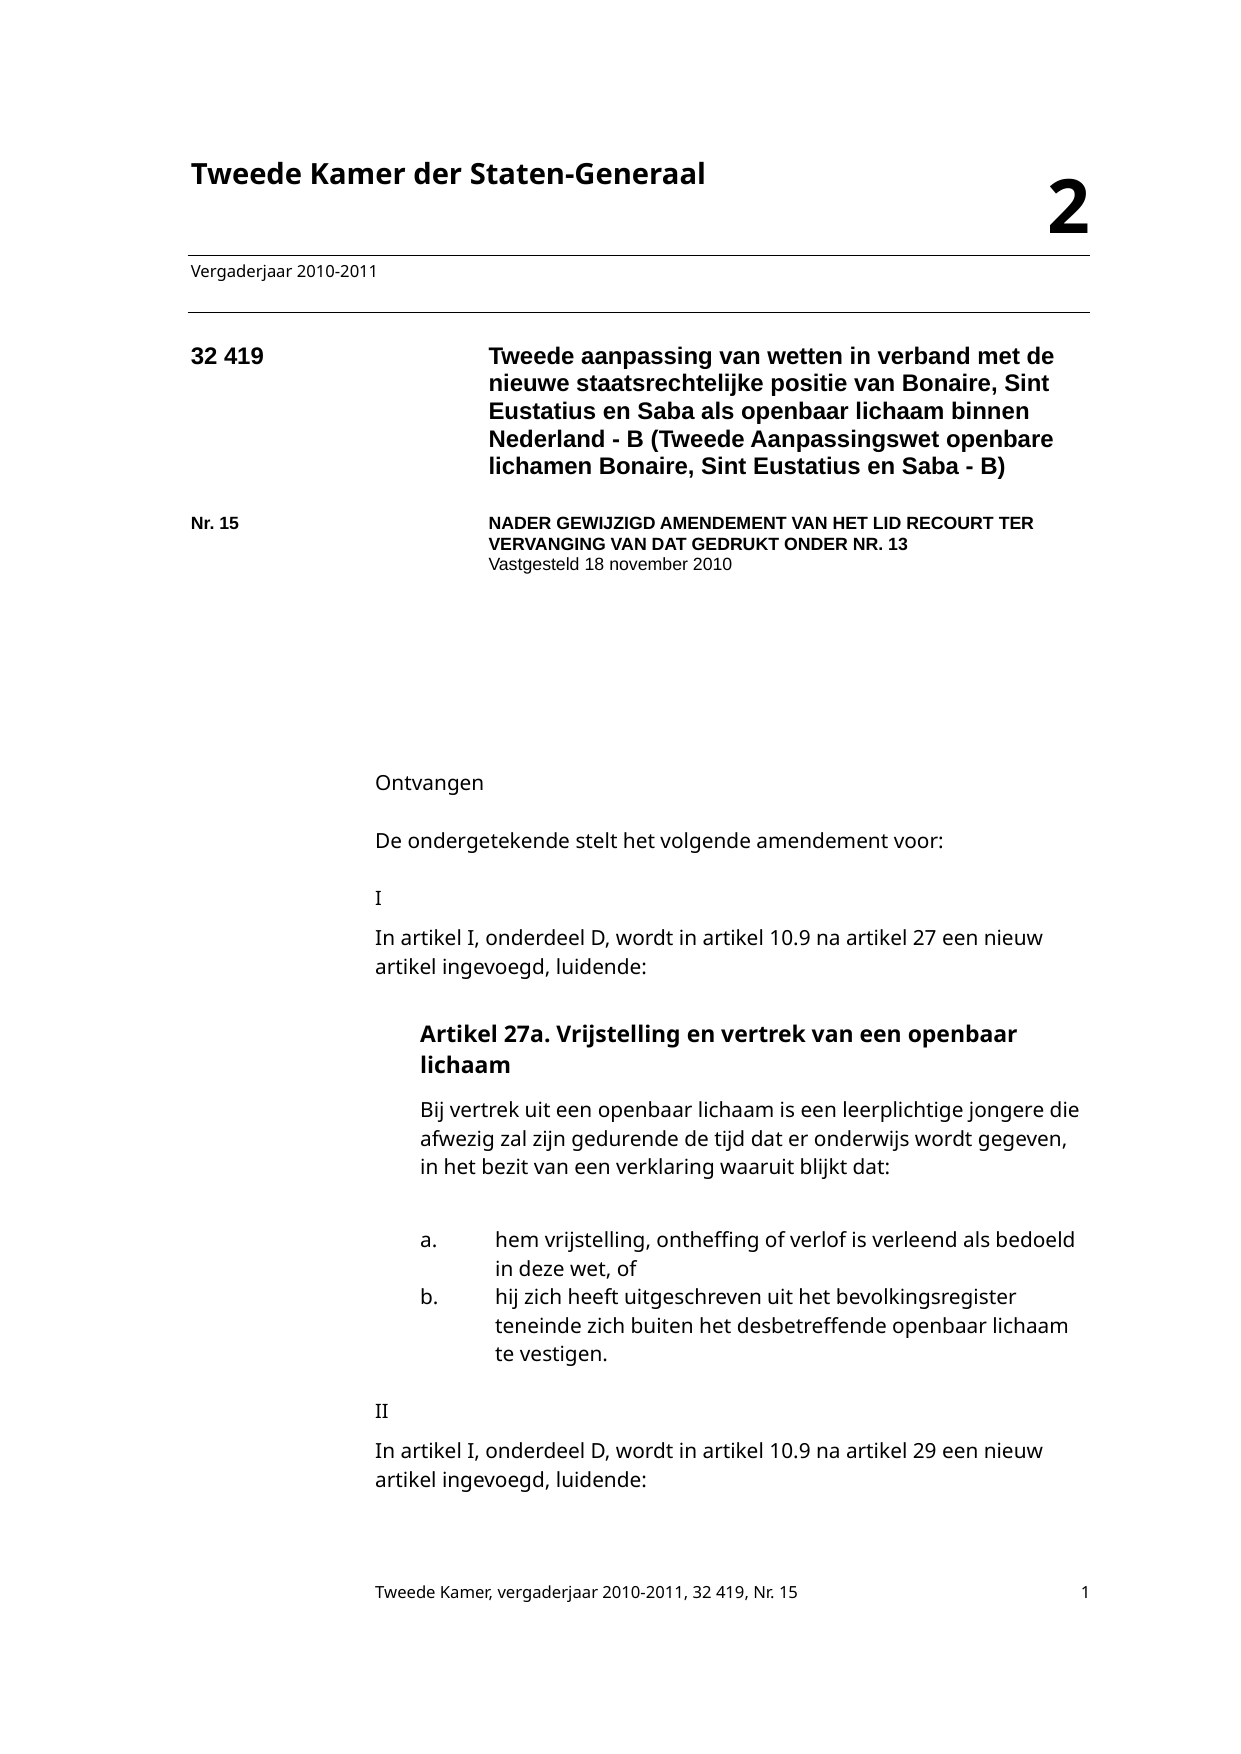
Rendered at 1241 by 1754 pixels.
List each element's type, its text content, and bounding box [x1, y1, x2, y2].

text Ontvangen [375, 768, 1090, 796]
list hij zich heeft uitgeschreven uit het bevolkingsregister teneinde zich buiten het desbetreffende openbaar lichaam te vestigen. [420, 1282, 1090, 1368]
text In artikel I, onderdeel D, wordt in artikel 10.9 na artikel 29 een nieuw artikel ingevoegd, luidende: [375, 1436, 1090, 1493]
text In artikel I, onderdeel D, wordt in artikel 10.9 na artikel 27 een nieuw artikel ingevoegd, luidende: [375, 923, 1090, 980]
table_cell [188, 313, 485, 339]
text Bij vertrek uit een openbaar lichaam is een leerplichtige jongere die afwezig zal zijn gedurende de tijd dat er onderwijs wordt gegeven, in het bezit van een verklaring waaruit blijkt dat: [420, 1095, 1090, 1181]
list hem vrijstelling, ontheffing of verlof is verleend als bedoeld in deze wet, of [420, 1226, 1090, 1282]
table_cell [485, 313, 1090, 339]
text De ondergetekende stelt het volgende amendement voor: [375, 826, 1090, 854]
table_cell Tweede aanpassing van wetten in verband met de nieuwe staatsrechtelijke positie van Bonaire, Sint Eustatius en Saba als openbaar lichaam binnen Nederland - B (Tweede Aanpassingswet openbare lichamen Bonaire, Sint Eustatius en Saba - B) [485, 339, 1090, 510]
table_header Tweede Kamer der Staten-Generaal [188, 150, 909, 255]
table_cell 32 419 [188, 339, 485, 510]
table_cell Vergaderjaar 2010-2011 [188, 256, 485, 312]
table_cell [485, 256, 1090, 312]
table_header 2 [910, 150, 1090, 255]
table_cell NADER GEWIJZIGD AMENDEMENT VAN HET LID RECOURT TER VERVANGING VAN DAT GEDRUKT ONDER NR. 13 Vastgesteld 18 november 2010 [485, 510, 1090, 649]
table_cell Nr. 15 [188, 510, 485, 649]
text I [375, 884, 1090, 912]
text II [375, 1398, 1090, 1425]
subtitle Artikel 27a. Vrijstelling en vertrek van een openbaar lichaam [420, 1018, 1090, 1080]
